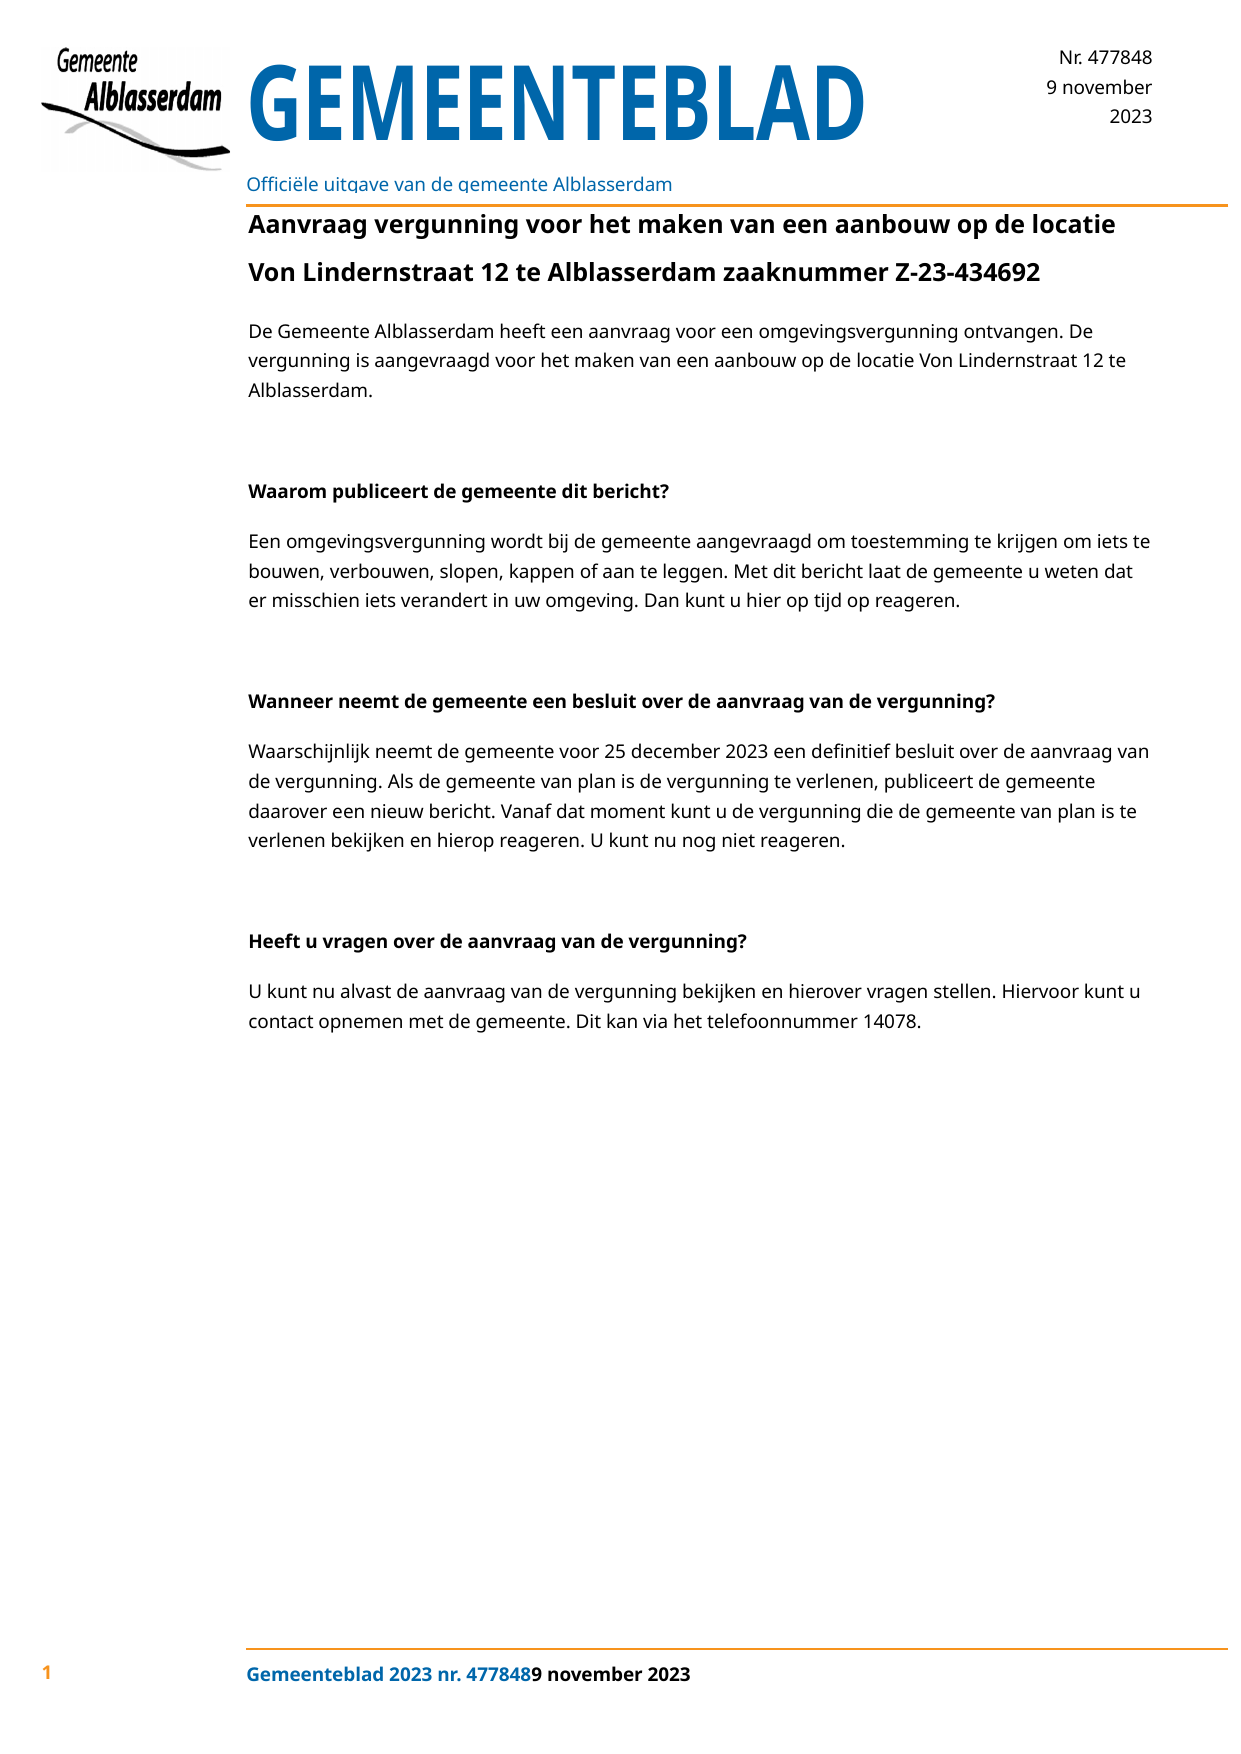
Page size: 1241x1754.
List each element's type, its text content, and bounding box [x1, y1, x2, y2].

text Waarschijnlijk neemt de gemeente voor 25 december 2023 een definitief besluit over de aanvraag van de vergunning. Als de gemeente van plan is de vergunning te verlenen, publiceert de gemeente daarover een nieuw bericht. Vanaf dat moment kunt u de vergunning die de gemeente van plan is te verlenen bekijken en hierop reageren. U kunt nu nog niet reageren. [248, 739, 1152, 853]
text De Gemeente Alblasserdam heeft een aanvraag voor een omgevingsvergunning ontvangen. De vergunning is aangevraagd voor het maken van een aanbouw op de locatie Von Lindernstraat 12 te Alblasserdam. [248, 318, 1152, 403]
text Aanvraag vergunning voor het maken van een aanbouw op de locatie Von Lindernstraat 12 te Alblasserdam zaaknummer Z-23-434692 [248, 207, 1152, 288]
text Een omgevingsvergunning wordt bij de gemeente aangevraagd om toestemming te krijgen om iets te bouwen, verbouwen, slopen, kappen of aan te leggen. Met dit bericht laat de gemeente u weten dat er misschien iets verandert in uw omgeving. Dan kunt u hier op tijd op reageren. [248, 528, 1152, 613]
text U kunt nu alvast de aanvraag van de vergunning bekijken en hierover vragen stellen. Hiervoor kunt u contact opnemen met de gemeente. Dit kan via het telefoonnummer 14078. [248, 979, 1152, 1034]
picture [41, 47, 231, 172]
text Heeft u vragen over de aanvraag van de vergunning? [248, 928, 1152, 954]
text Wanneer neemt de gemeente een besluit over de aanvraag van de vergunning? [248, 688, 1152, 714]
text Waarom publiceert de gemeente dit bericht? [248, 478, 1152, 504]
